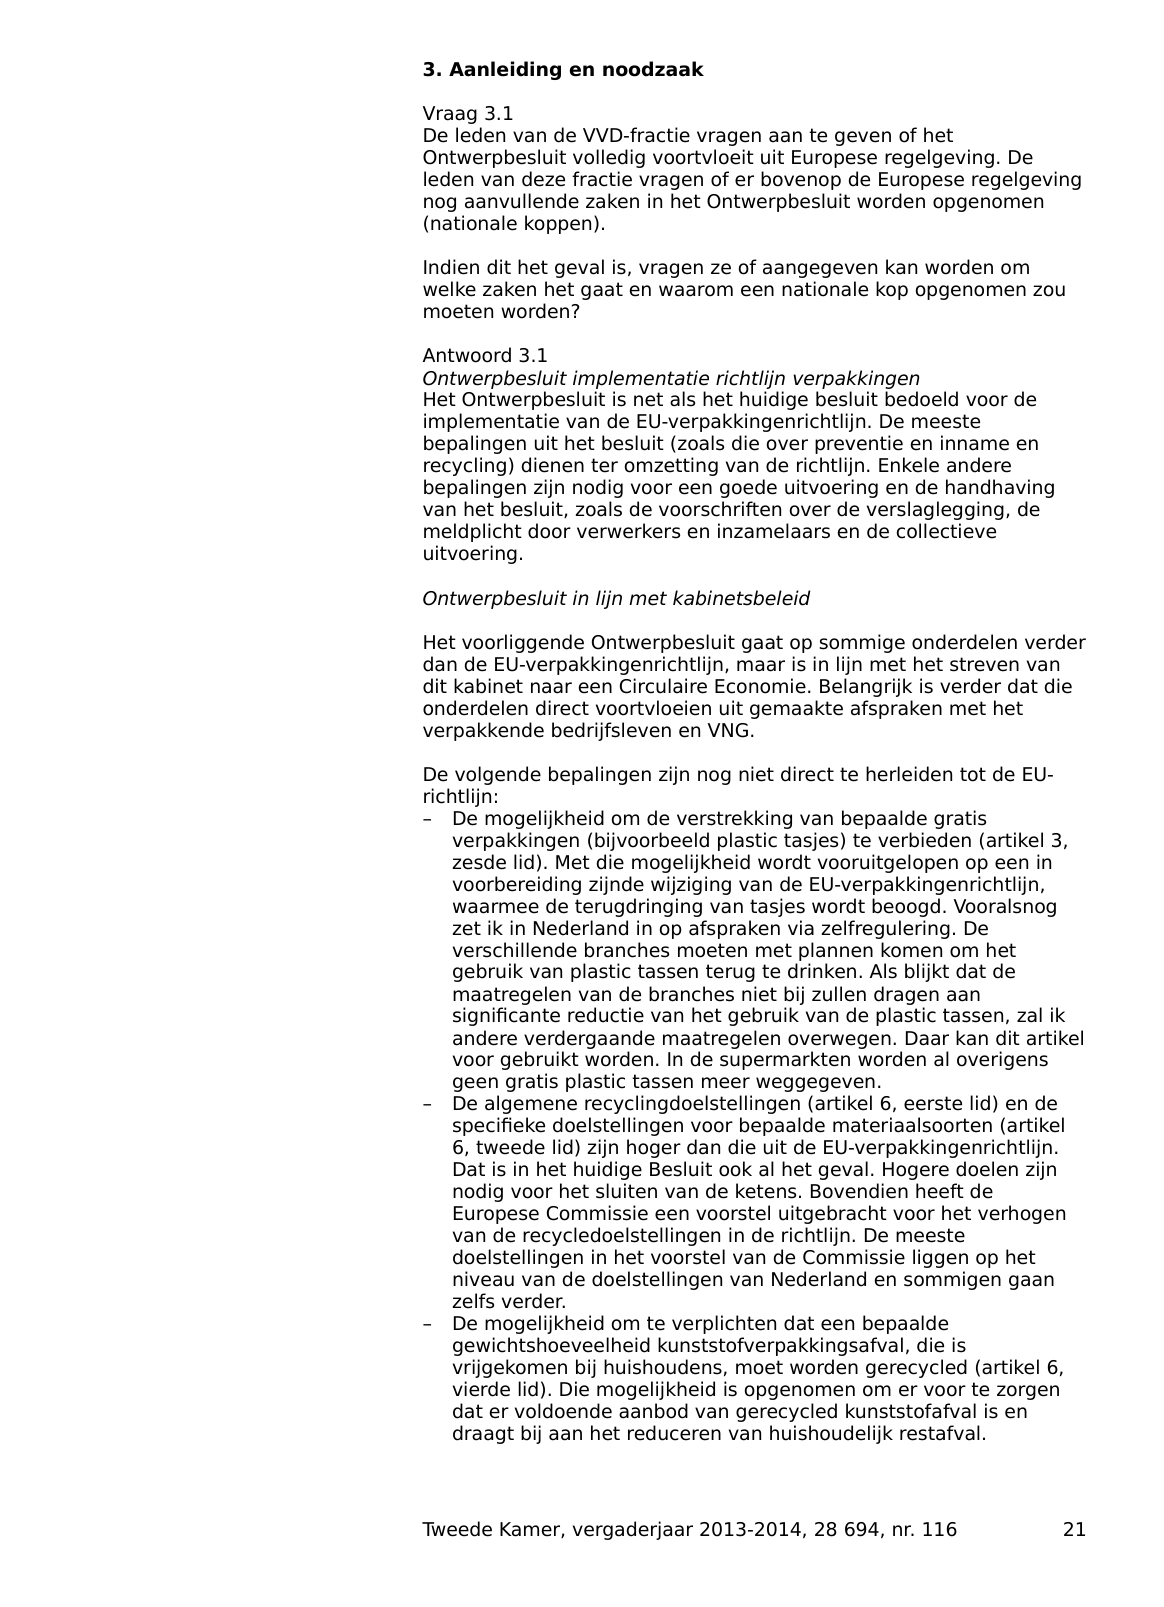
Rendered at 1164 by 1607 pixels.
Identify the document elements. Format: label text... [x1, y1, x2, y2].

subtitle 3. Aanleiding en noodzaak [422, 59, 1087, 81]
text De leden van de VVD-fractie vragen aan te geven of het Ontwerpbesluit volledig voortvloeit uit Europese regelgeving. De leden van deze fractie vragen of er bovenop de Europese regelgeving nog aanvullende zaken in het Ontwerpbesluit worden opgenomen (nationale koppen). [422, 125, 1087, 235]
text Ontwerpbesluit implementatie richtlijn verpakkingen [422, 367, 1087, 389]
text – De mogelijkheid om de verstrekking van bepaalde gratis verpakkingen (bijvoorbeeld plastic tasjes) te verbieden (artikel 3, zesde lid). Met die mogelijkheid wordt vooruitgelopen op een in voorbereiding zijnde wijziging van de EU-verpakkingenrichtlijn, waarmee de terugdringing van tasjes wordt beoogd. Vooralsnog zet ik in Nederland in op afspraken via zelfregulering. De verschillende branches moeten met plannen komen om het gebruik van plastic tassen terug te drinken. Als blijkt dat de maatregelen van de branches niet bij zullen dragen aan significante reductie van het gebruik van de plastic tassen, zal ik andere verdergaande maatregelen overwegen. Daar kan dit artikel voor gebruikt worden. In de supermarkten worden al overigens geen gratis plastic tassen meer weggegeven. [422, 808, 1087, 1093]
text Vraag 3.1 [422, 103, 1087, 125]
text Antwoord 3.1 [422, 345, 1087, 367]
text Indien dit het geval is, vragen ze of aangegeven kan worden om welke zaken het gaat en waarom een nationale kop opgenomen zou moeten worden? [422, 257, 1087, 323]
text De volgende bepalingen zijn nog niet direct te herleiden tot de EU-richtlijn: [422, 764, 1087, 808]
text – De mogelijkheid om te verplichten dat een bepaalde gewichtshoeveelheid kunststofverpakkingsafval, die is vrijgekomen bij huishoudens, moet worden gerecycled (artikel 6, vierde lid). Die mogelijkheid is opgenomen om er voor te zorgen dat er voldoende aanbod van gerecycled kunststofafval is en draagt bij aan het reduceren van huishoudelijk restafval. [422, 1313, 1087, 1445]
text Het voorliggende Ontwerpbesluit gaat op sommige onderdelen verder dan de EU-verpakkingenrichtlijn, maar is in lijn met het streven van dit kabinet naar een Circulaire Economie. Belangrijk is verder dat die onderdelen direct voortvloeien uit gemaakte afspraken met het verpakkende bedrijfsleven en VNG. [422, 632, 1087, 741]
text Ontwerpbesluit in lijn met kabinetsbeleid [422, 587, 1087, 609]
text Het Ontwerpbesluit is net als het huidige besluit bedoeld voor de implementatie van de EU-verpakkingenrichtlijn. De meeste bepalingen uit het besluit (zoals die over preventie en inname en recycling) dienen ter omzetting van de richtlijn. Enkele andere bepalingen zijn nodig voor een goede uitvoering en de handhaving van het besluit, zoals de voorschriften over de verslaglegging, de meldplicht door verwerkers en inzamelaars en de collectieve uitvoering. [422, 389, 1087, 565]
text – De algemene recyclingdoelstellingen (artikel 6, eerste lid) en de specifieke doelstellingen voor bepaalde materiaalsoorten (artikel 6, tweede lid) zijn hoger dan die uit de EU-verpakkingenrichtlijn. Dat is in het huidige Besluit ook al het geval. Hogere doelen zijn nodig voor het sluiten van de ketens. Bovendien heeft de Europese Commissie een voorstel uitgebracht voor het verhogen van de recycledoelstellingen in de richtlijn. De meeste doelstellingen in het voorstel van de Commissie liggen op het niveau van de doelstellingen van Nederland en sommigen gaan zelfs verder. [422, 1093, 1087, 1313]
